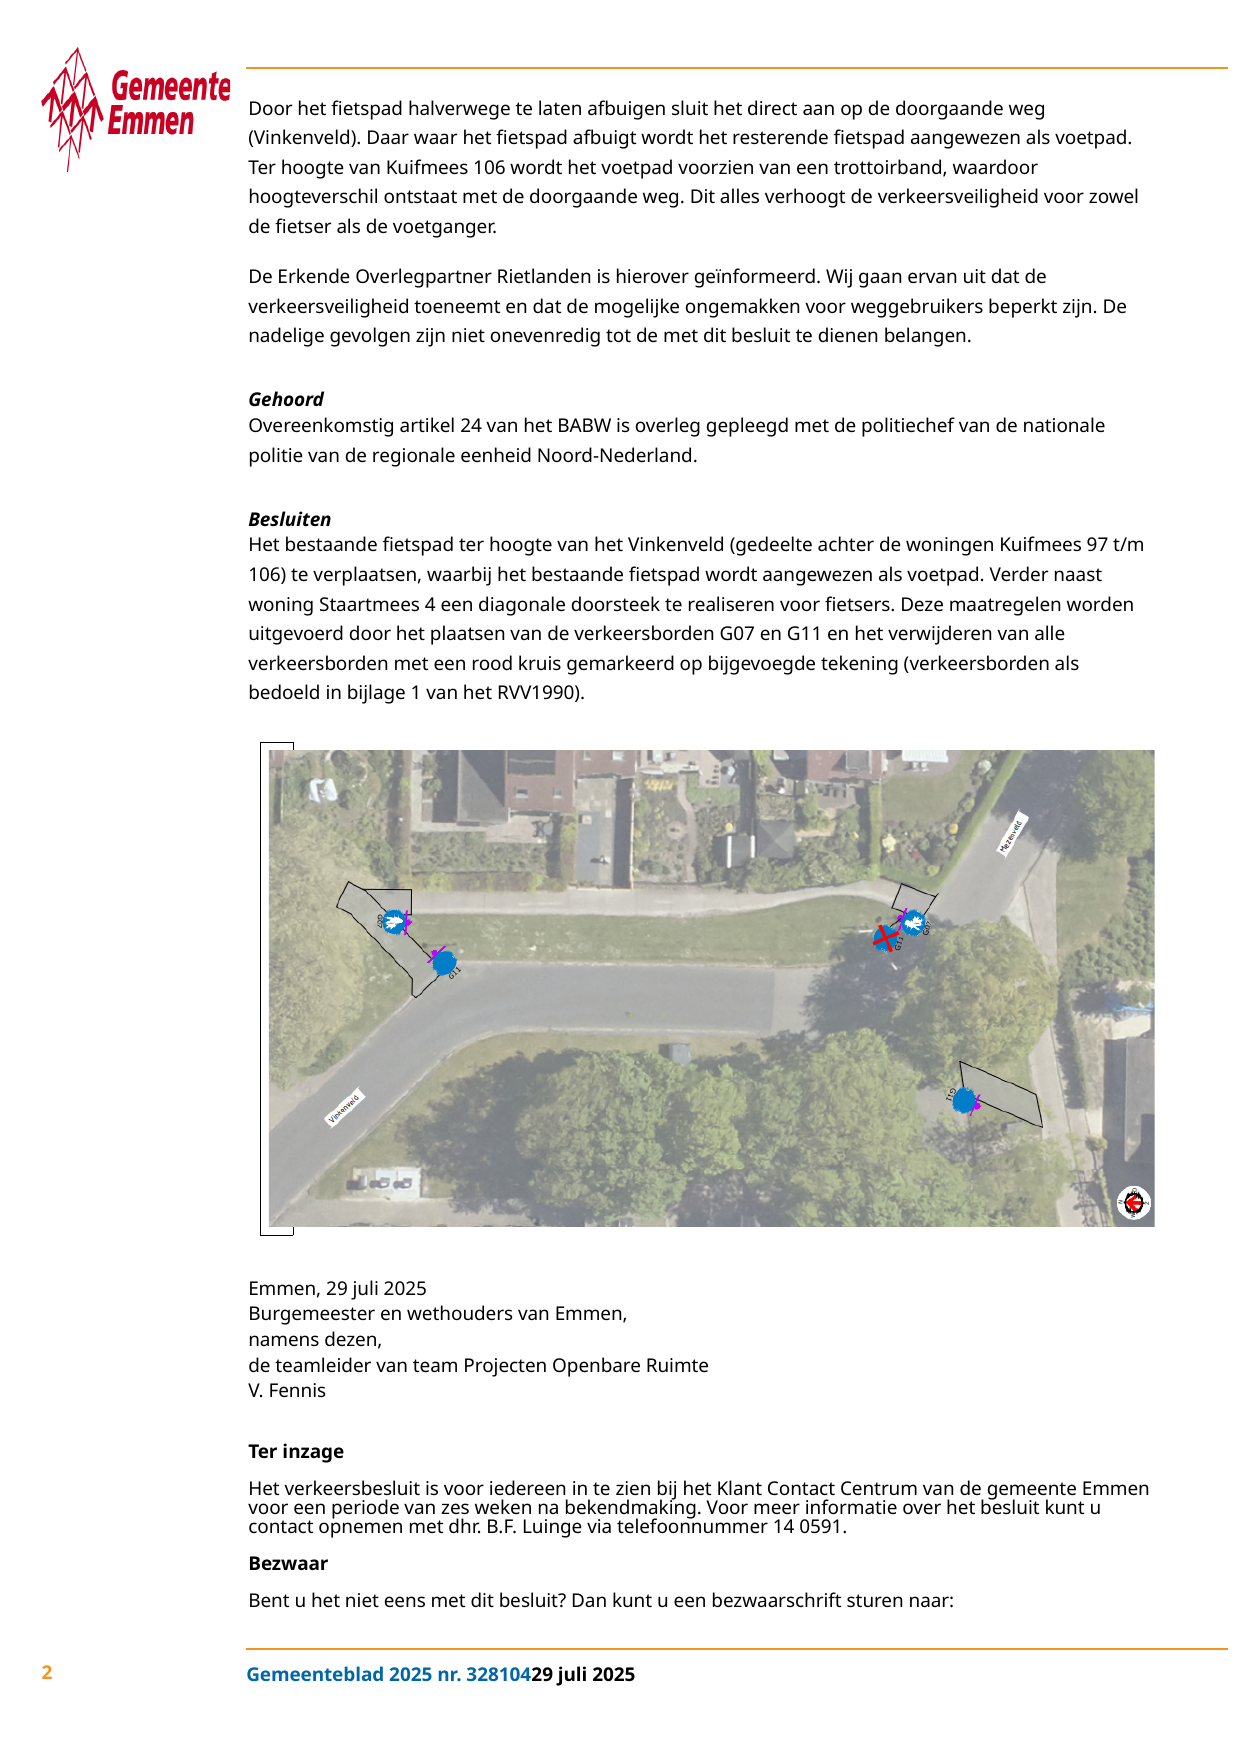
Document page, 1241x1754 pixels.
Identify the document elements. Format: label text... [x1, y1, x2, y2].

text Door het fietspad halverwege te laten afbuigen sluit het direct aan op de doorgaande weg (Vinkenveld). Daar waar het fietspad afbuigt wordt het resterende fietspad aangewezen als voetpad. Ter hoogte van Kuifmees 106 wordt het voetpad voorzien van een trottoirband, waardoor hoogteverschil ontstaat met de doorgaande weg. Dit alles verhoogt de verkeersveiligheid voor zowel de fietser als de voetganger. [248, 95, 1152, 239]
text Emmen, 29 juli 2025 [248, 1275, 1152, 1301]
text Het verkeersbesluit is voor iedereen in te zien bij het Klant Contact Centrum van de gemeente Emmen voor een periode van zes weken na bekendmaking. Voor meer informatie over het besluit kunt u contact opnemen met dhr. B.F. Luinge via telefoonnummer 14 0591. [248, 1480, 1152, 1538]
text Burgemeester en wethouders van Emmen, [248, 1301, 1152, 1326]
text Het bestaande fietspad ter hoogte van het Vinkenveld (gedeelte achter de woningen Kuifmees 97 t/m 106) te verplaatsen, waarbij het bestaande fietspad wordt aangewezen als voetpad. Verder naast woning Staartmees 4 een diagonale doorsteek te realiseren voor fietsers. Deze maatregelen worden uitgevoerd door het plaatsen van de verkeersborden G07 en G11 en het verwijderen van alle verkeersborden met een rood kruis gemarkeerd op bijgevoegde tekening (verkeersborden als bedoeld in bijlage 1 van het RVV1990). [248, 532, 1152, 705]
text De Erkende Overlegpartner Rietlanden is hierover geïnformeerd. Wij gaan ervan uit dat de verkeersveiligheid toeneemt en dat de mogelijke ongemakken voor weggebruikers beperkt zijn. De nadelige gevolgen zijn niet onevenredig tot de met dit besluit te dienen belangen. [248, 263, 1152, 348]
text Ter inzage [248, 1443, 1152, 1462]
text Gehoord [248, 387, 1152, 412]
text namens dezen, [248, 1326, 1152, 1352]
picture [268, 750, 1155, 1227]
text Bent u het niet eens met dit besluit? Dan kunt u een bezwaarschrift sturen naar: [248, 1592, 1152, 1612]
text Overeenkomstig artikel 24 van het BABW is overleg gepleegd met de politiechef van de nationale politie van de regionale eenheid Noord-Nederland. [248, 412, 1152, 468]
text Bezwaar [248, 1555, 1152, 1574]
text Besluiten [248, 506, 1152, 532]
text V. Fennis [248, 1378, 1152, 1403]
text de teamleider van team Projecten Openbare Ruimte [248, 1352, 1152, 1378]
picture [41, 47, 231, 172]
